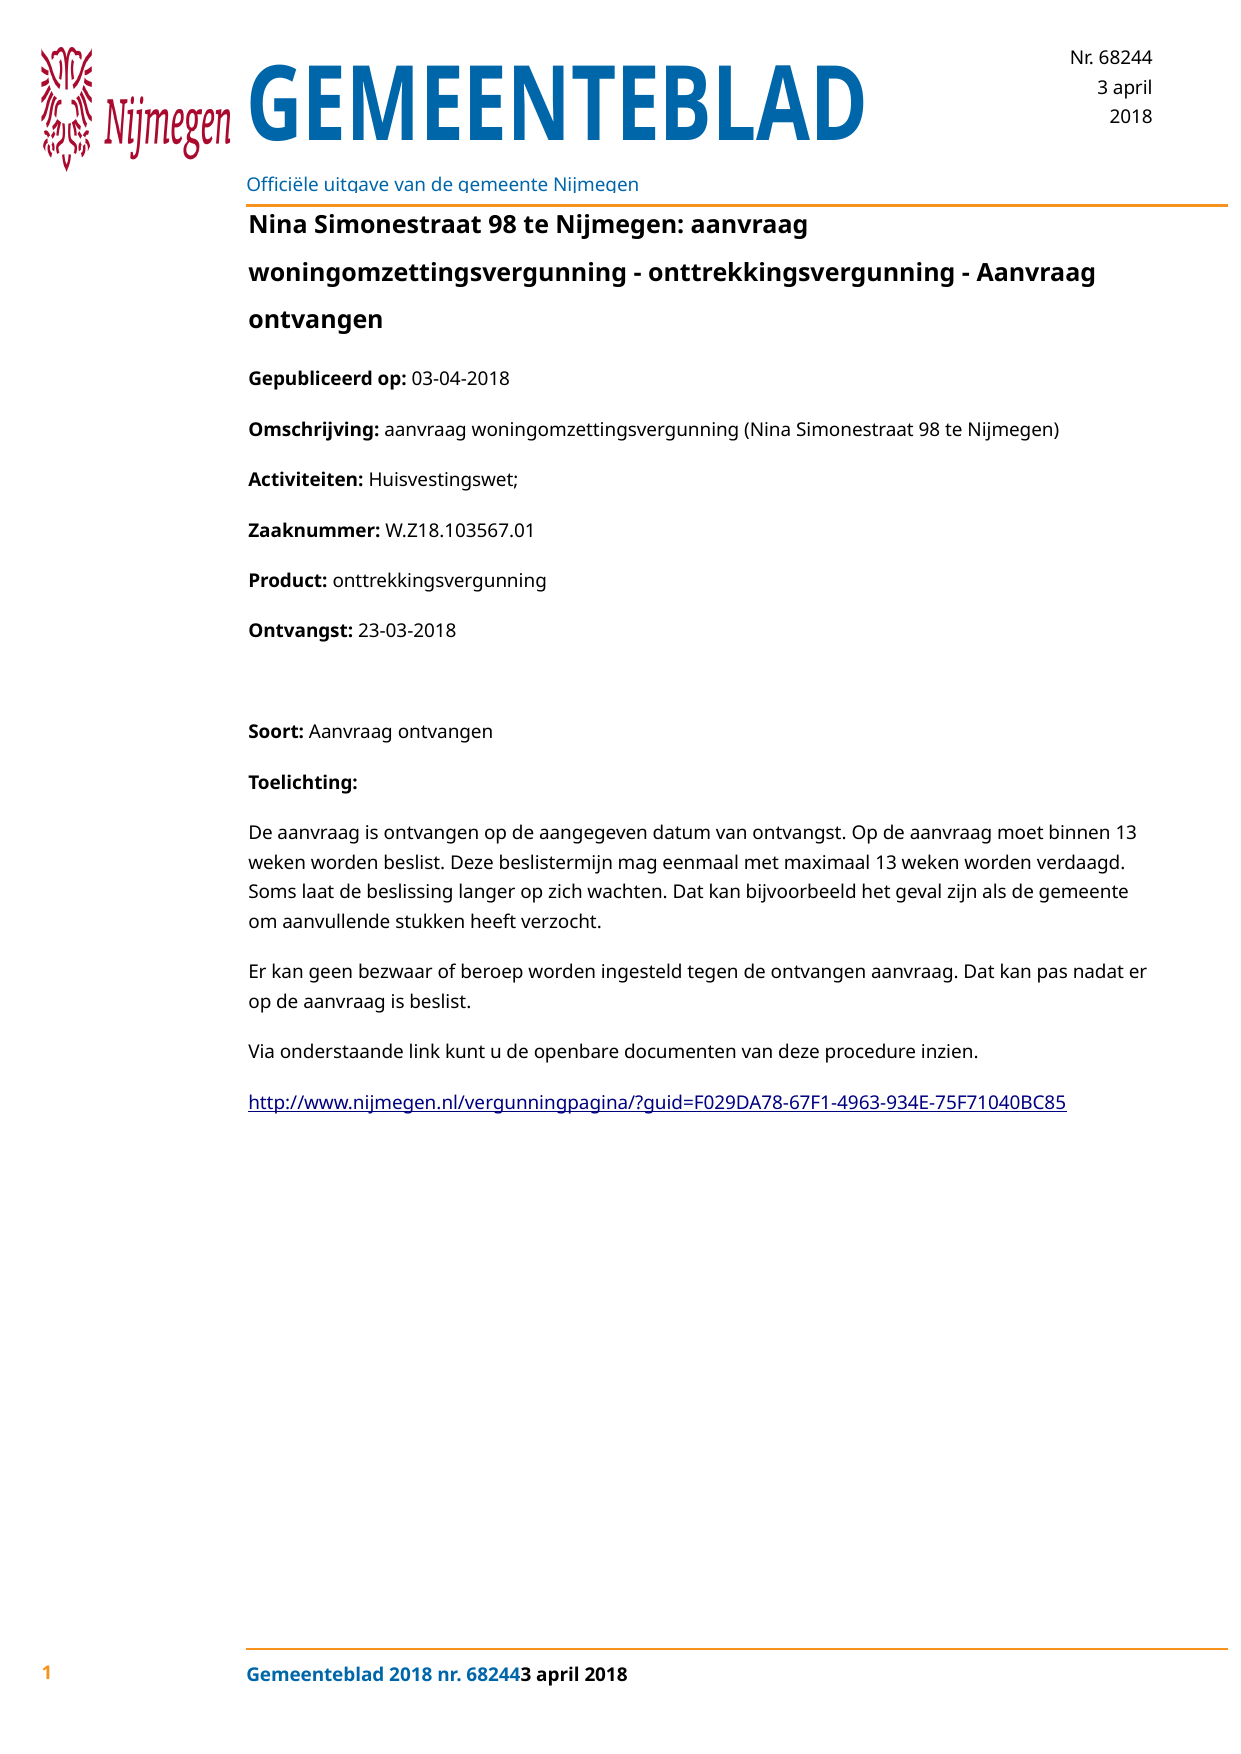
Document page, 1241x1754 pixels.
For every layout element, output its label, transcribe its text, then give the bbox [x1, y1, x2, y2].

text Toelichting: [248, 769, 1152, 794]
picture [41, 47, 231, 172]
text Gepubliceerd op: 03-04-2018 [248, 366, 1152, 391]
text http://www.nijmegen.nl/vergunningpagina/?guid=F029DA78-67F1-4963-934E-75F71040BC85 [248, 1089, 1152, 1114]
text De aanvraag is ontvangen op de aangegeven datum van ontvangst. Op de aanvraag moet binnen 13 weken worden beslist. Deze beslistermijn mag eenmaal met maximaal 13 weken worden verdaagd. Soms laat de beslissing langer op zich wachten. Dat kan bijvoorbeeld het geval zijn als de gemeente om aanvullende stukken heeft verzocht. [248, 819, 1152, 934]
text Via onderstaande link kunt u de openbare documenten van deze procedure inzien. [248, 1038, 1152, 1064]
text Nina Simonestraat 98 te Nijmegen: aanvraag woningomzettingsvergunning - onttrekkingsvergunning - Aanvraag ontvangen [248, 207, 1152, 336]
text Soort: Aanvraag ontvangen [248, 718, 1152, 744]
text Activiteiten: Huisvestingswet; [248, 466, 1152, 492]
text Zaaknummer: W.Z18.103567.01 [248, 517, 1152, 542]
text Ontvangst: 23-03-2018 [248, 618, 1152, 643]
text Omschrijving: aanvraag woningomzettingsvergunning (Nina Simonestraat 98 te Nijmegen) [248, 416, 1152, 442]
text Er kan geen bezwaar of beroep worden ingesteld tegen de ontvangen aanvraag. Dat kan pas nadat er op de aanvraag is beslist. [248, 958, 1152, 1014]
text Product: onttrekkingsvergunning [248, 567, 1152, 593]
